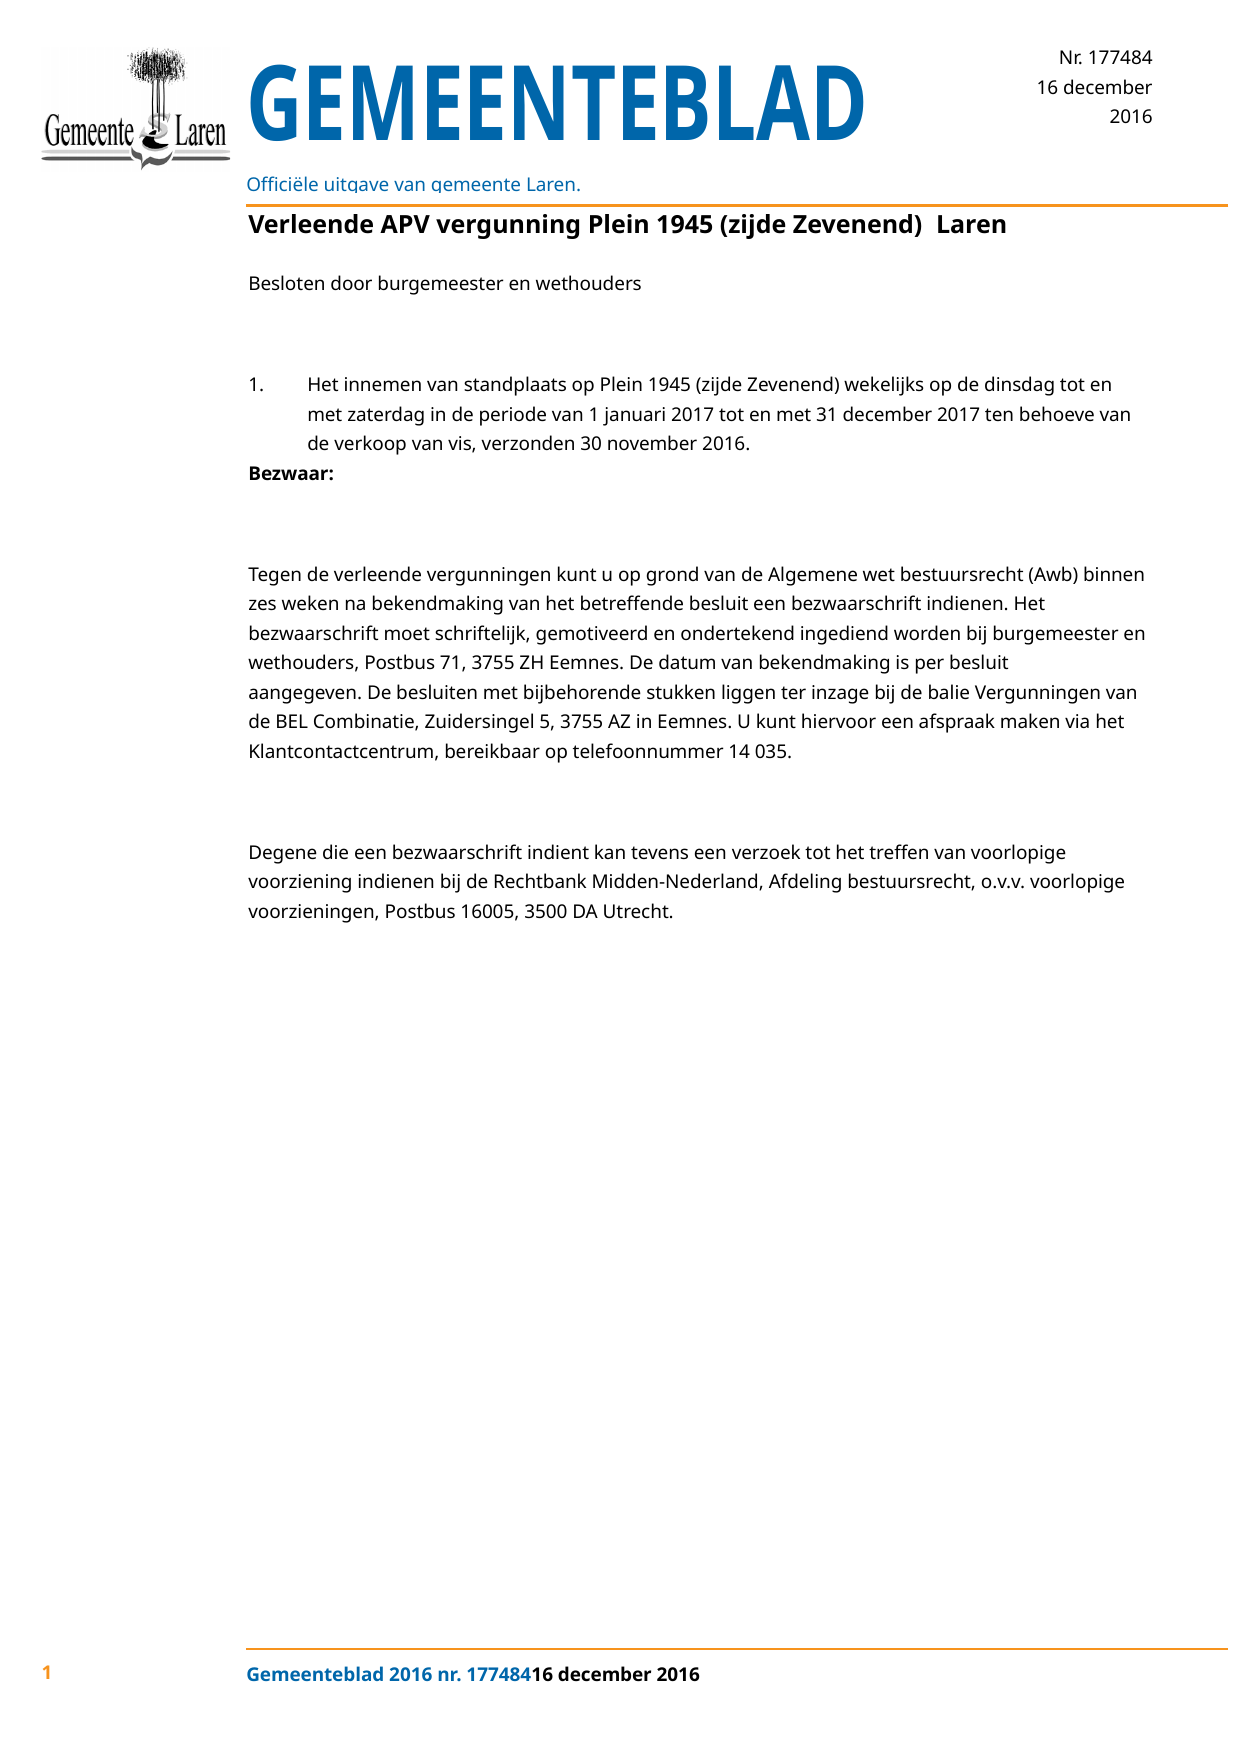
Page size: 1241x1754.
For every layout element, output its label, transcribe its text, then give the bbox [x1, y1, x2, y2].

picture [41, 47, 231, 172]
text Verleende APV vergunning Plein 1945 (zijde Zevenend) Laren [248, 207, 1152, 241]
text Besloten door burgemeester en wethouders [248, 270, 1152, 296]
text Bezwaar: [248, 460, 1152, 486]
text Degene die een bezwaarschrift indient kan tevens een verzoek tot het treffen van voorlopige voorziening indienen bij de Rechtbank Midden-Nederland, Afdeling bestuursrecht, o.v.v. voorlopige voorzieningen, Postbus 16005, 3500 DA Utrecht. [248, 839, 1152, 924]
list Het innemen van standplaats op Plein 1945 (zijde Zevenend) wekelijks op de dinsdag tot en met zaterdag in de periode van 1 januari 2017 tot en met 31 december 2017 ten behoeve van de verkoop van vis, verzonden 30 november 2016. [248, 371, 1152, 456]
text Tegen de verleende vergunningen kunt u op grond van de Algemene wet bestuursrecht (Awb) binnen zes weken na bekendmaking van het betreffende besluit een bezwaarschrift indienen. Het bezwaarschrift moet schriftelijk, gemotiveerd en ondertekend ingediend worden bij burgemeester en wethouders, Postbus 71, 3755 ZH Eemnes. De datum van bekendmaking is per besluit aangegeven. De besluiten met bijbehorende stukken liggen ter inzage bij de balie Vergunningen van de BEL Combinatie, Zuidersingel 5, 3755 AZ in Eemnes. U kunt hiervoor een afspraak maken via het Klantcontactcentrum, bereikbaar op telefoonnummer 14 035. [248, 561, 1152, 764]
